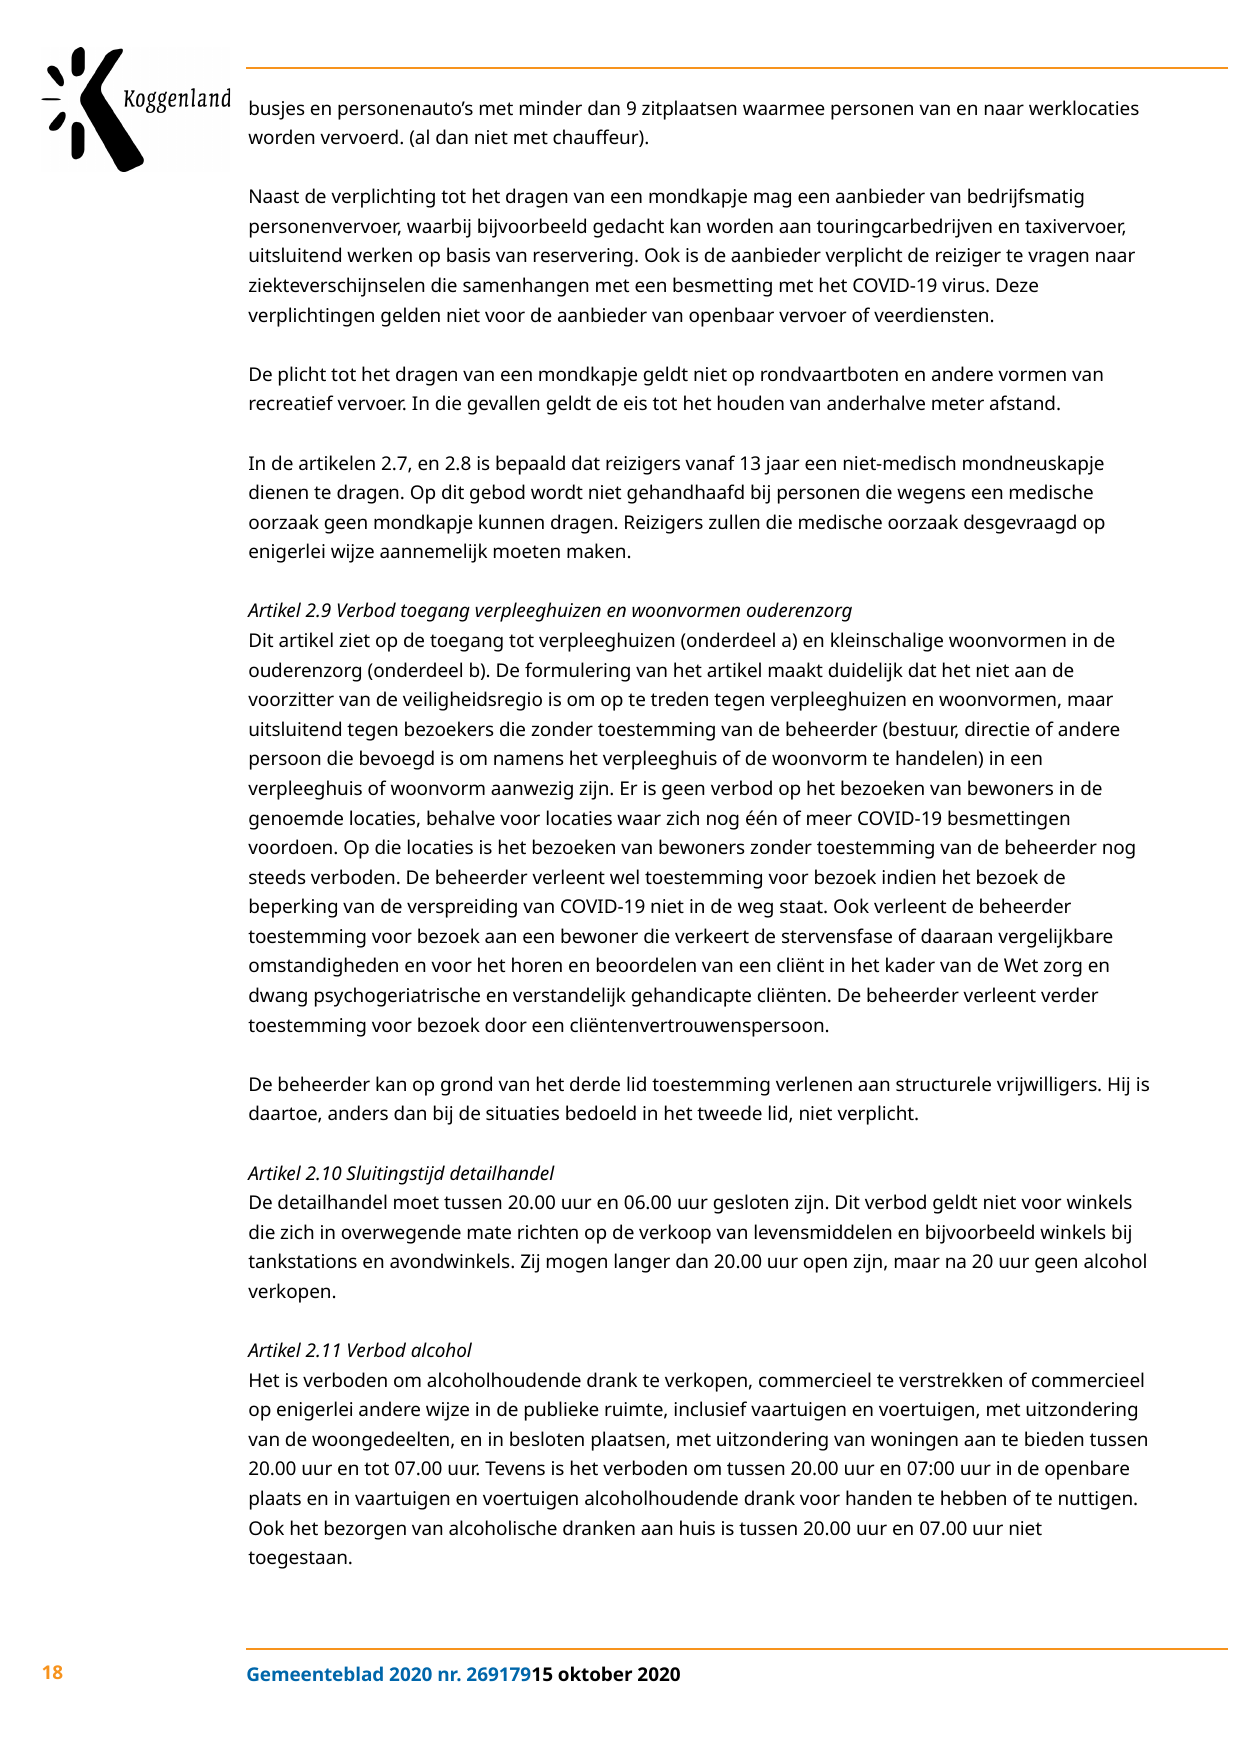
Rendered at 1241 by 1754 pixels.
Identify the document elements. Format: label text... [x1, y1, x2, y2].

text busjes en personenauto’s met minder dan 9 zitplaatsen waarmee personen van en naar werklocaties worden vervoerd. (al dan niet met chauffeur). [248, 95, 1152, 150]
picture [41, 47, 231, 172]
text Het is verboden om alcoholhoudende drank te verkopen, commercieel te verstrekken of commercieel op enigerlei andere wijze in de publieke ruimte, inclusief vaartuigen en voertuigen, met uitzondering van de woongedeelten, en in besloten plaatsen, met uitzondering van woningen aan te bieden tussen 20.00 uur en tot 07.00 uur. Tevens is het verboden om tussen 20.00 uur en 07:00 uur in de openbare plaats en in vaartuigen en voertuigen alcoholhoudende drank voor handen te hebben of te nuttigen. Ook het bezorgen van alcoholische dranken aan huis is tussen 20.00 uur en 07.00 uur niet toegestaan. [248, 1367, 1152, 1570]
text Dit artikel ziet op de toegang tot verpleeghuizen (onderdeel a) en kleinschalige woonvormen in de ouderenzorg (onderdeel b). De formulering van het artikel maakt duidelijk dat het niet aan de voorzitter van de veiligheidsregio is om op te treden tegen verpleeghuizen en woonvormen, maar uitsluitend tegen bezoekers die zonder toestemming van de beheerder (bestuur, directie of andere persoon die bevoegd is om namens het verpleeghuis of de woonvorm te handelen) in een verpleeghuis of woonvorm aanwezig zijn. Er is geen verbod op het bezoeken van bewoners in de genoemde locaties, behalve voor locaties waar zich nog één of meer COVID-19 besmettingen voordoen. Op die locaties is het bezoeken van bewoners zonder toestemming van de beheerder nog steeds verboden. De beheerder verleent wel toestemming voor bezoek indien het bezoek de beperking van de verspreiding van COVID-19 niet in de weg staat. Ook verleent de beheerder toestemming voor bezoek aan een bewoner die verkeert de stervensfase of daaraan vergelijkbare omstandigheden en voor het horen en beoordelen van een cliënt in het kader van de Wet zorg en dwang psychogeriatrische en verstandelijk gehandicapte cliënten. De beheerder verleent verder toestemming voor bezoek door een cliëntenvertrouwenspersoon. [248, 627, 1152, 1038]
text De beheerder kan op grond van het derde lid toestemming verlenen aan structurele vrijwilligers. Hij is daartoe, anders dan bij de situaties bedoeld in het tweede lid, niet verplicht. [248, 1071, 1152, 1126]
text De plicht tot het dragen van een mondkapje geldt niet op rondvaartboten en andere vormen van recreatief vervoer. In die gevallen geldt de eis tot het houden van anderhalve meter afstand. [248, 361, 1152, 416]
text Artikel 2.10 Sluitingstijd detailhandel [248, 1160, 1152, 1186]
text Naast de verplichting tot het dragen van een mondkapje mag een aanbieder van bedrijfsmatig personenvervoer, waarbij bijvoorbeeld gedacht kan worden aan touringcarbedrijven en taxivervoer, uitsluitend werken op basis van reservering. Ook is de aanbieder verplicht de reiziger te vragen naar ziekteverschijnselen die samenhangen met een besmetting met het COVID-19 virus. Deze verplichtingen gelden niet voor de aanbieder van openbaar vervoer of veerdiensten. [248, 183, 1152, 328]
text Artikel 2.9 Verbod toegang verpleeghuizen en woonvormen ouderenzorg [248, 598, 1152, 623]
text De detailhandel moet tussen 20.00 uur en 06.00 uur gesloten zijn. Dit verbod geldt niet voor winkels die zich in overwegende mate richten op de verkoop van levensmiddelen en bijvoorbeeld winkels bij tankstations en avondwinkels. Zij mogen langer dan 20.00 uur open zijn, maar na 20 uur geen alcohol verkopen. [248, 1189, 1152, 1304]
text In de artikelen 2.7, en 2.8 is bepaald dat reizigers vanaf 13 jaar een niet-medisch mondneuskapje dienen te dragen. Op dit gebod wordt niet gehandhaafd bij personen die wegens een medische oorzaak geen mondkapje kunnen dragen. Reizigers zullen die medische oorzaak desgevraagd op enigerlei wijze aannemelijk moeten maken. [248, 450, 1152, 564]
text Artikel 2.11 Verbod alcohol [248, 1337, 1152, 1363]
